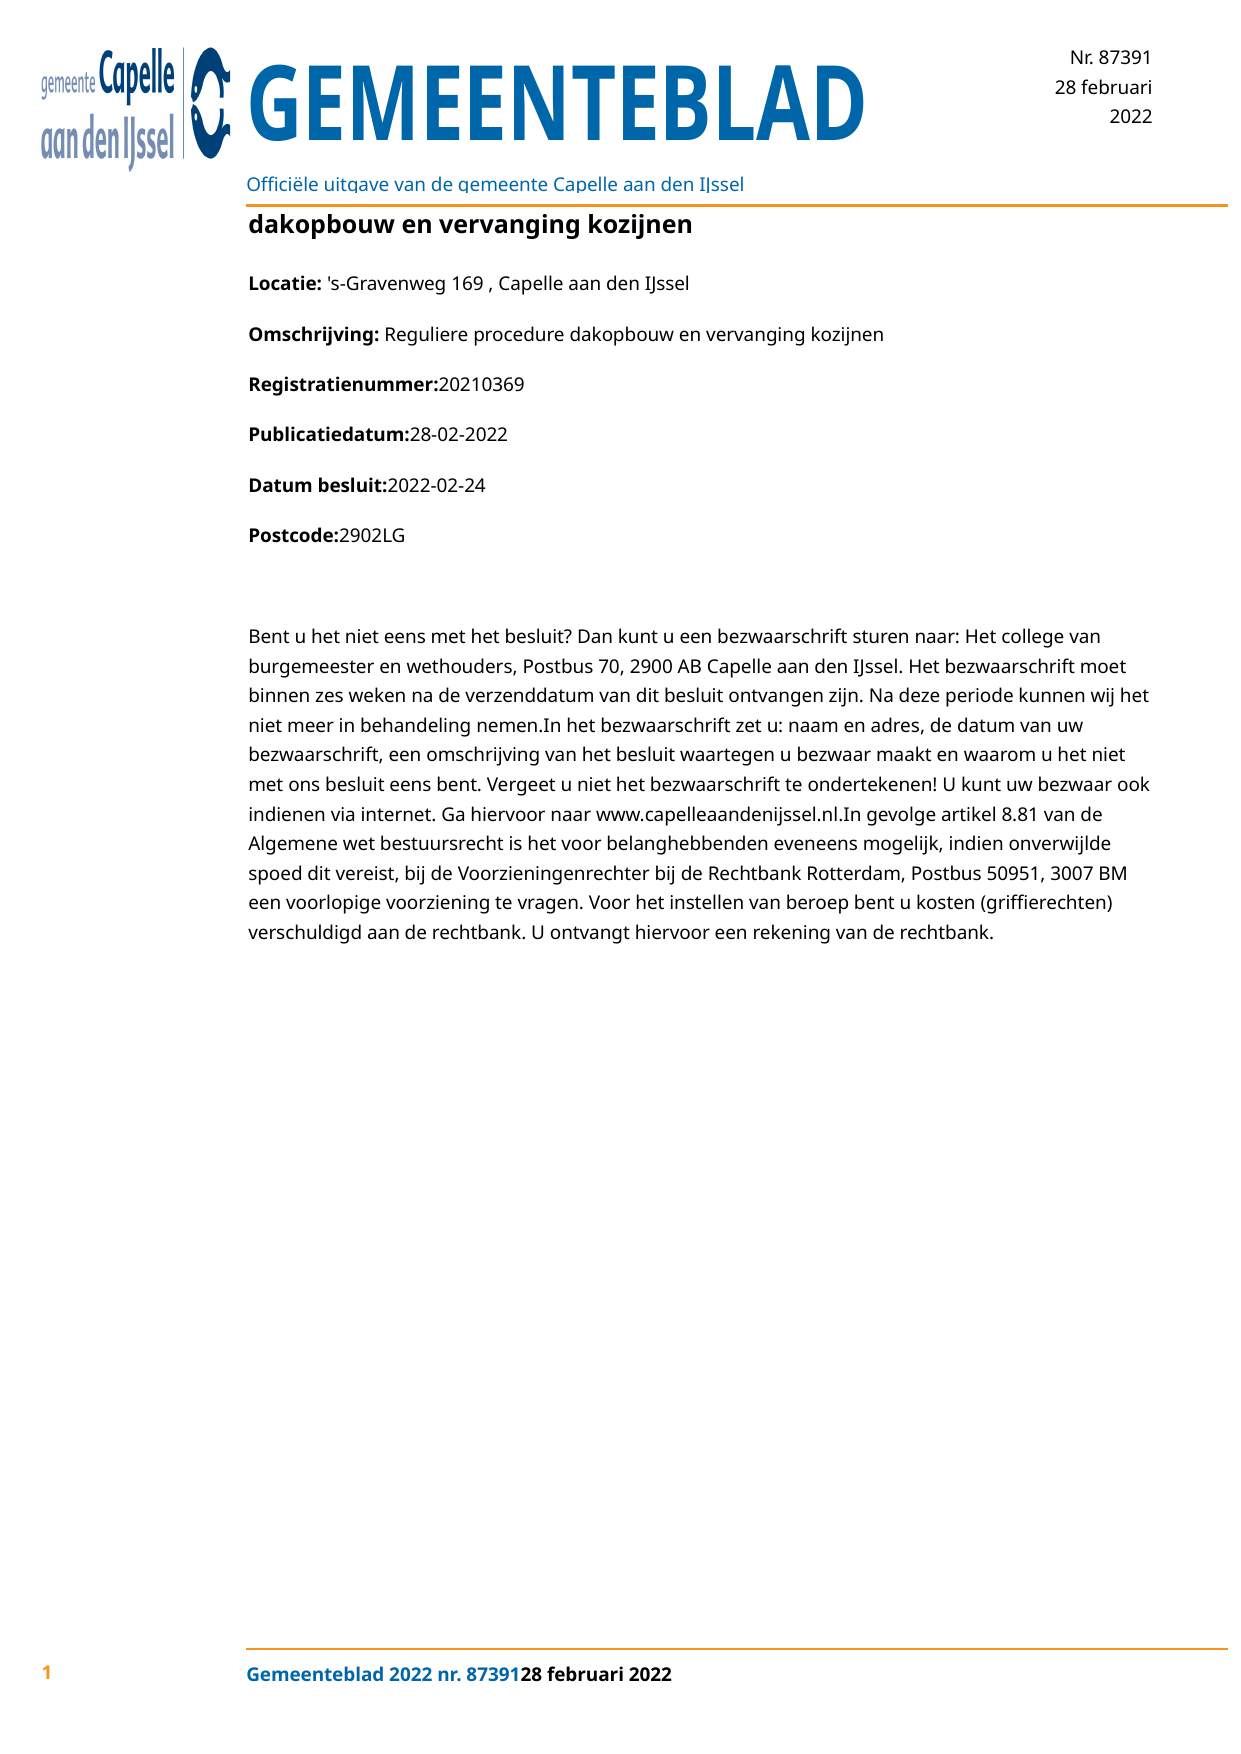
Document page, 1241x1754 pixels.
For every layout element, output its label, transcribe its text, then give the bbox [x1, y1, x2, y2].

text Registratienummer:20210369 [248, 371, 1152, 397]
text Locatie: 's-Gravenweg 169 , Capelle aan den IJssel [248, 270, 1152, 296]
text dakopbouw en vervanging kozijnen [248, 207, 1152, 241]
picture [41, 47, 231, 172]
text Bent u het niet eens met het besluit? Dan kunt u een bezwaarschrift sturen naar: Het college van burgemeester en wethouders, Postbus 70, 2900 AB Capelle aan den IJssel. Het bezwaarschrift moet binnen zes weken na de verzenddatum van dit besluit ontvangen zijn. Na deze periode kunnen wij het niet meer in behandeling nemen.In het bezwaarschrift zet u: naam en adres, de datum van uw bezwaarschrift, een omschrijving van het besluit waartegen u bezwaar maakt en waarom u het niet met ons besluit eens bent. Vergeet u niet het bezwaarschrift te ondertekenen! U kunt uw bezwaar ook indienen via internet. Ga hiervoor naar www.capelleaandenijssel.nl.In gevolge artikel 8.81 van de Algemene wet bestuursrecht is het voor belanghebbenden eveneens mogelijk, indien onverwijlde spoed dit vereist, bij de Voorzieningenrechter bij de Rechtbank Rotterdam, Postbus 50951, 3007 BM een voorlopige voorziening te vragen. Voor het instellen van beroep bent u kosten (griffierechten) verschuldigd aan de rechtbank. U ontvangt hiervoor een rekening van de rechtbank. [248, 623, 1152, 945]
text Publicatiedatum:28-02-2022 [248, 422, 1152, 447]
text Postcode:2902LG [248, 522, 1152, 548]
text Omschrijving: Reguliere procedure dakopbouw en vervanging kozijnen [248, 321, 1152, 346]
text Datum besluit:2022-02-24 [248, 472, 1152, 498]
